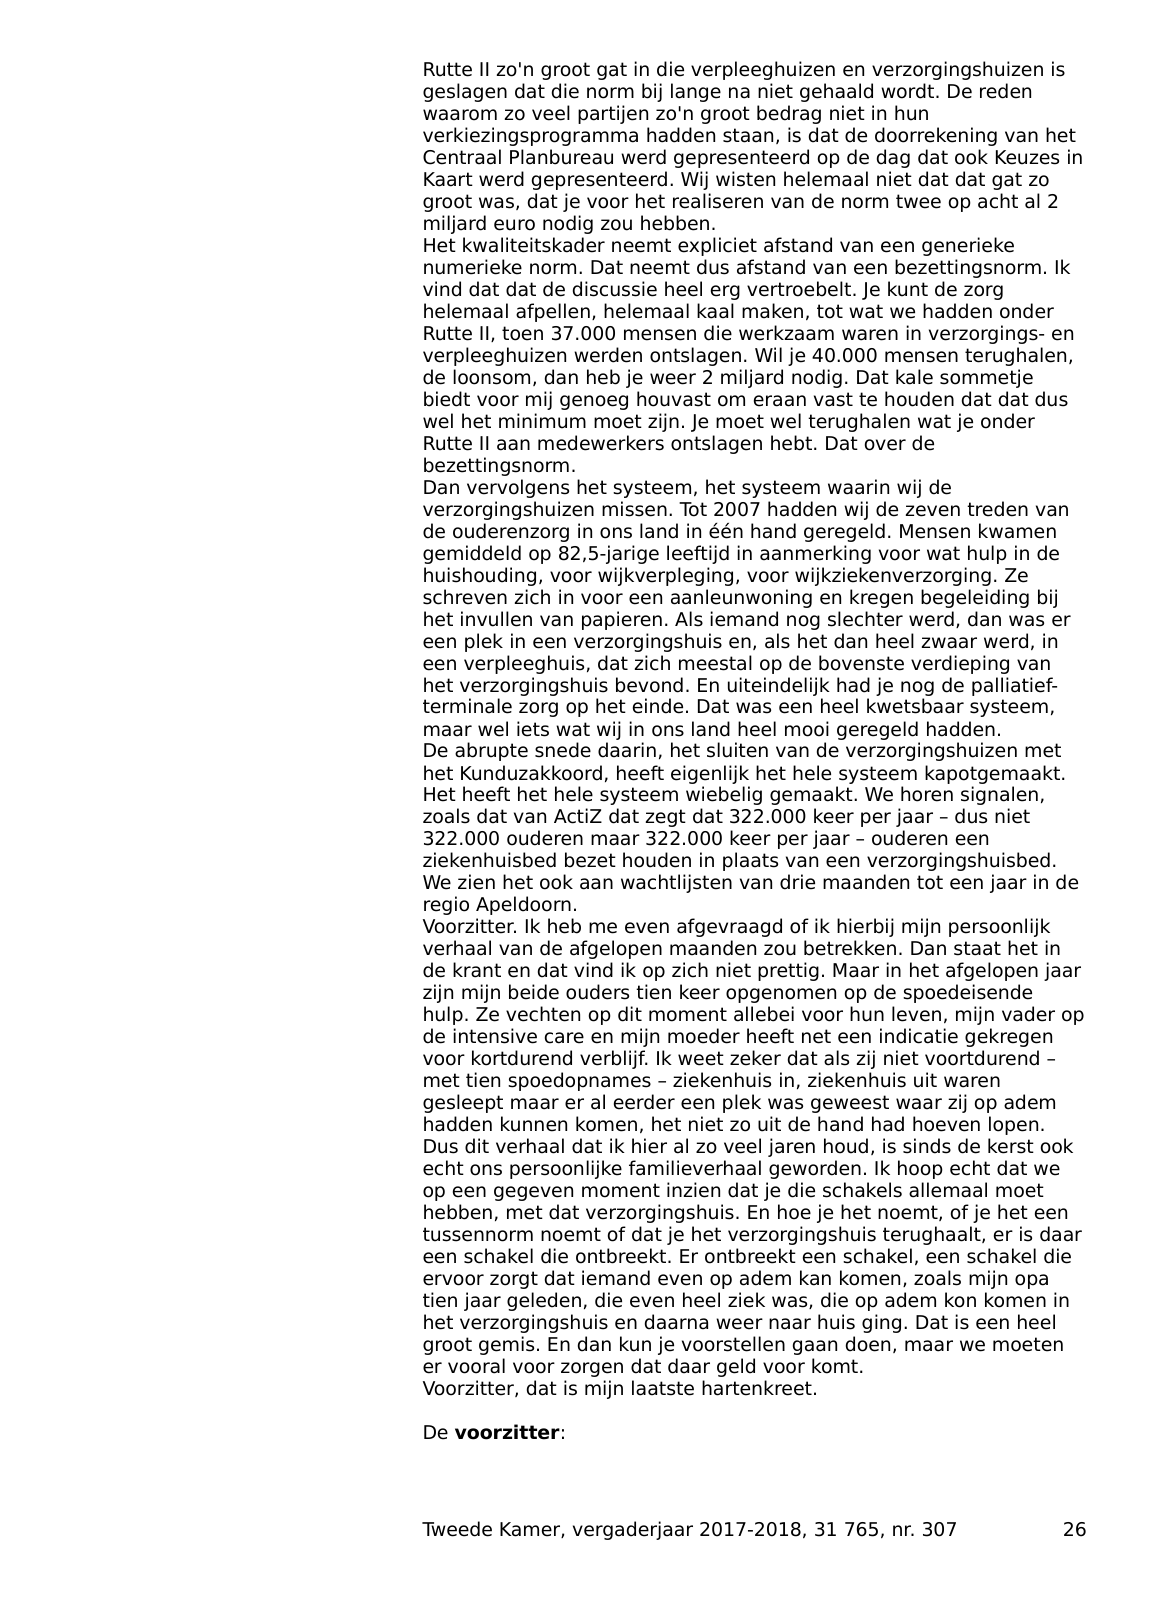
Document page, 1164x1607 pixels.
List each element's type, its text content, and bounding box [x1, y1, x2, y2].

text Voorzitter. Ik heb me even afgevraagd of ik hierbij mijn persoonlijk verhaal van de afgelopen maanden zou betrekken. Dan staat het in de krant en dat vind ik op zich niet prettig. Maar in het afgelopen jaar zijn mijn beide ouders tien keer opgenomen op de spoedeisende hulp. Ze vechten op dit moment allebei voor hun leven, mijn vader op de intensive care en mijn moeder heeft net een indicatie gekregen voor kortdurend verblijf. Ik weet zeker dat als zij niet voortdurend – met tien spoedopnames – ziekenhuis in, ziekenhuis uit waren gesleept maar er al eerder een plek was geweest waar zij op adem hadden kunnen komen, het niet zo uit de hand had hoeven lopen. Dus dit verhaal dat ik hier al zo veel jaren houd, is sinds de kerst ook echt ons persoonlijke familieverhaal geworden. Ik hoop echt dat we op een gegeven moment inzien dat je die schakels allemaal moet hebben, met dat verzorgingshuis. En hoe je het noemt, of je het een tussennorm noemt of dat je het verzorgingshuis terughaalt, er is daar een schakel die ontbreekt. Er ontbreekt een schakel, een schakel die ervoor zorgt dat iemand even op adem kan komen, zoals mijn opa tien jaar geleden, die even heel ziek was, die op adem kon komen in het verzorgingshuis en daarna weer naar huis ging. Dat is een heel groot gemis. En dan kun je voorstellen gaan doen, maar we moeten er vooral voor zorgen dat daar geld voor komt. [422, 916, 1087, 1378]
text De voorzitter: [422, 1422, 1087, 1444]
text De abrupte snede daarin, het sluiten van de verzorgingshuizen met het Kunduzakkoord, heeft eigenlijk het hele systeem kapotgemaakt. Het heeft het hele systeem wiebelig gemaakt. We horen signalen, zoals dat van ActiZ dat zegt dat 322.000 keer per jaar – dus niet 322.000 ouderen maar 322.000 keer per jaar – ouderen een ziekenhuisbed bezet houden in plaats van een verzorgingshuisbed. We zien het ook aan wachtlijsten van drie maanden tot een jaar in de regio Apeldoorn. [422, 740, 1087, 916]
text Het kwaliteitskader neemt expliciet afstand van een generieke numerieke norm. Dat neemt dus afstand van een bezettingsnorm. Ik vind dat dat de discussie heel erg vertroebelt. Je kunt de zorg helemaal afpellen, helemaal kaal maken, tot wat we hadden onder Rutte II, toen 37.000 mensen die werkzaam waren in verzorgings- en verpleeghuizen werden ontslagen. Wil je 40.000 mensen terughalen, de loonsom, dan heb je weer 2 miljard nodig. Dat kale sommetje biedt voor mij genoeg houvast om eraan vast te houden dat dat dus wel het minimum moet zijn. Je moet wel terughalen wat je onder Rutte II aan medewerkers ontslagen hebt. Dat over de bezettingsnorm. [422, 235, 1087, 477]
text Rutte II zo'n groot gat in die verpleeghuizen en verzorgingshuizen is geslagen dat die norm bij lange na niet gehaald wordt. De reden waarom zo veel partijen zo'n groot bedrag niet in hun verkiezingsprogramma hadden staan, is dat de doorrekening van het Centraal Planbureau werd gepresenteerd op de dag dat ook Keuzes in Kaart werd gepresenteerd. Wij wisten helemaal niet dat dat gat zo groot was, dat je voor het realiseren van de norm twee op acht al 2 miljard euro nodig zou hebben. [422, 59, 1087, 235]
text Voorzitter, dat is mijn laatste hartenkreet. [422, 1378, 1087, 1400]
text Dan vervolgens het systeem, het systeem waarin wij de verzorgingshuizen missen. Tot 2007 hadden wij de zeven treden van de ouderenzorg in ons land in één hand geregeld. Mensen kwamen gemiddeld op 82,5-jarige leeftijd in aanmerking voor wat hulp in de huishouding, voor wijkverpleging, voor wijkziekenverzorging. Ze schreven zich in voor een aanleunwoning en kregen begeleiding bij het invullen van papieren. Als iemand nog slechter werd, dan was er een plek in een verzorgingshuis en, als het dan heel zwaar werd, in een verpleeghuis, dat zich meestal op de bovenste verdieping van het verzorgingshuis bevond. En uiteindelijk had je nog de palliatief-terminale zorg op het einde. Dat was een heel kwetsbaar systeem, maar wel iets wat wij in ons land heel mooi geregeld hadden. [422, 477, 1087, 740]
